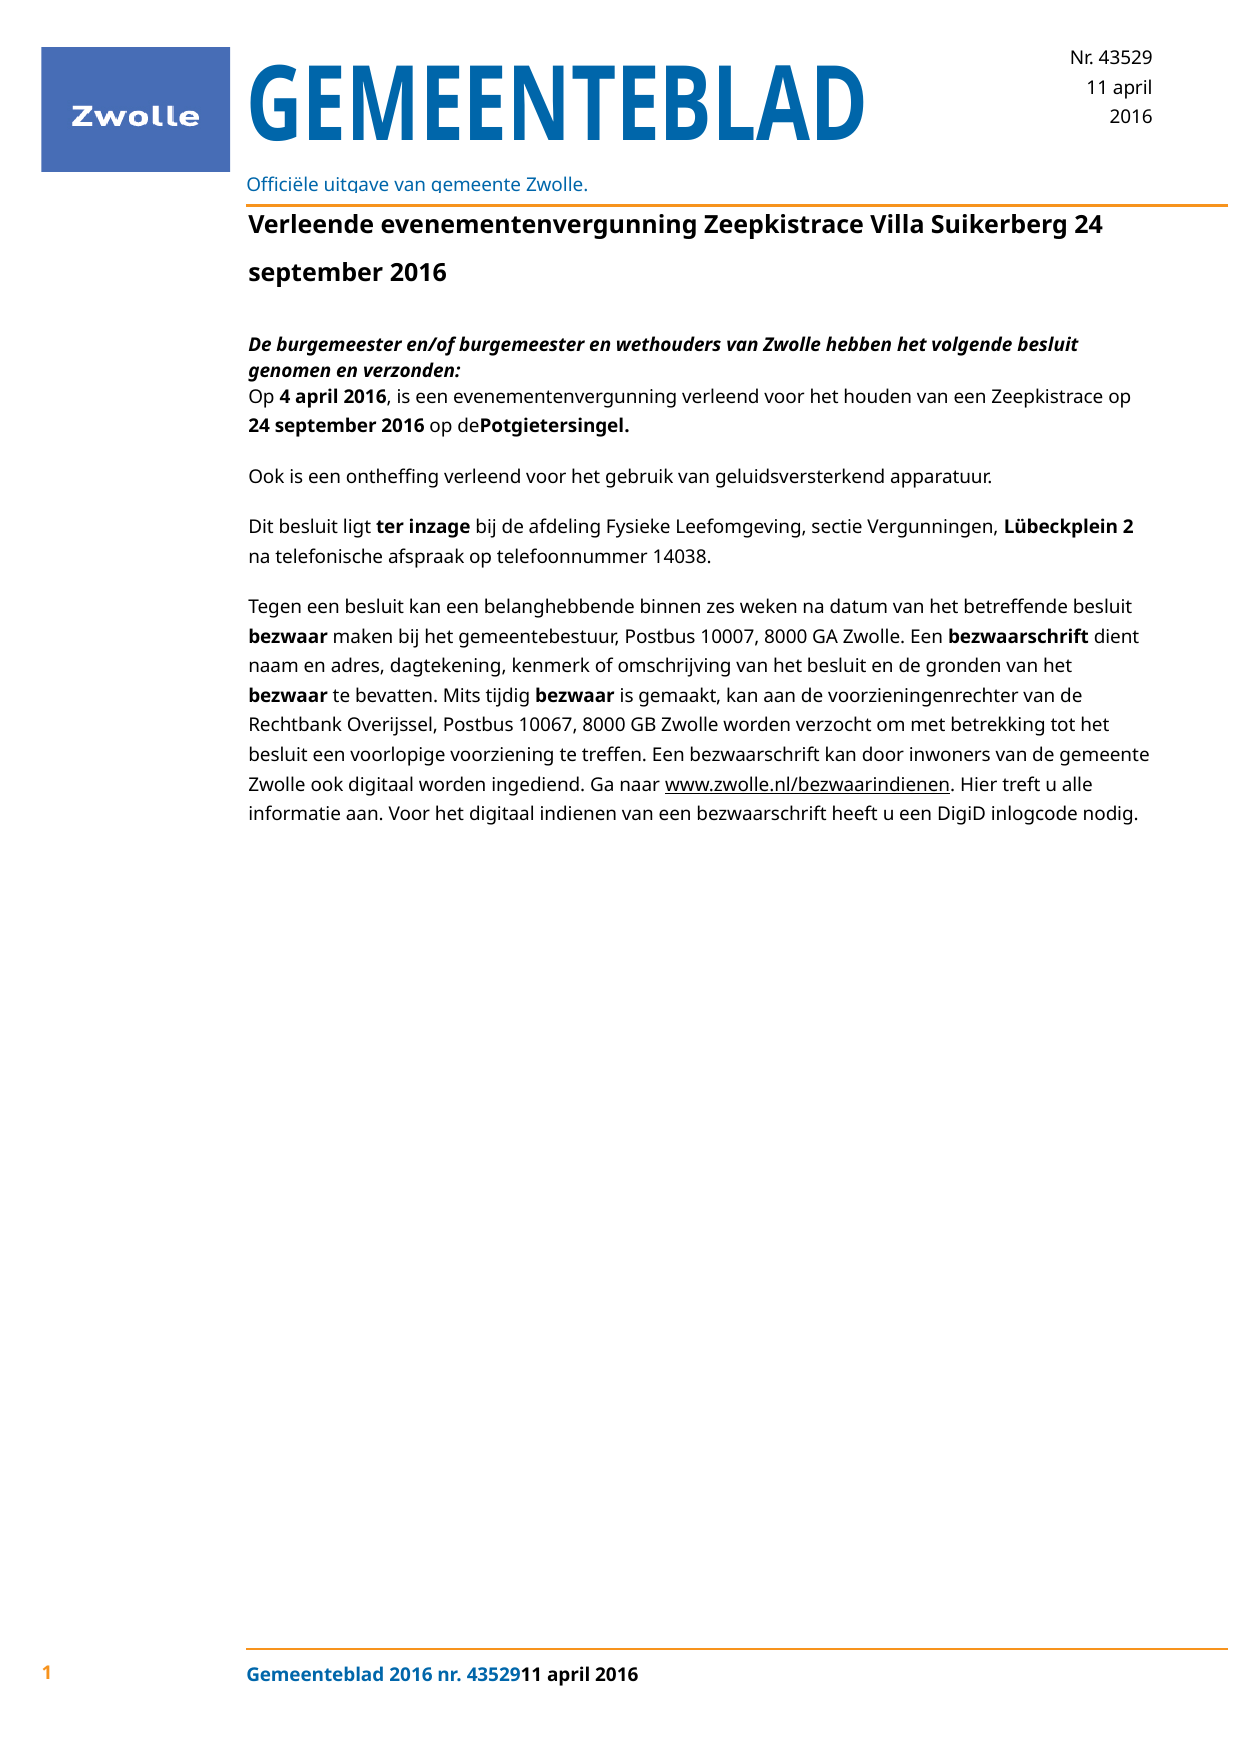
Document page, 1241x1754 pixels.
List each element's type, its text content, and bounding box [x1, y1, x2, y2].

text De burgemeester en/of burgemeester en wethouders van Zwolle hebben het volgende besluit genomen en verzonden: [248, 331, 1152, 383]
text Verleende evenementenvergunning Zeepkistrace Villa Suikerberg 24 september 2016 [248, 207, 1152, 288]
text Dit besluit ligt ter inzage bij de afdeling Fysieke Leefomgeving, sectie Vergunningen, Lübeckplein 2 na telefonische afspraak op telefoonnummer 14038. [248, 513, 1152, 569]
picture [41, 47, 231, 172]
text Tegen een besluit kan een belanghebbende binnen zes weken na datum van het betreffende besluit bezwaar maken bij het gemeentebestuur, Postbus 10007, 8000 GA Zwolle. Een bezwaarschrift dient naam en adres, dagtekening, kenmerk of omschrijving van het besluit en de gronden van het bezwaar te bevatten. Mits tijdig bezwaar is gemaakt, kan aan de voorzieningenrechter van de Rechtbank Overijssel, Postbus 10067, 8000 GB Zwolle worden verzocht om met betrekking tot het besluit een voorlopige voorziening te treffen. Een bezwaarschrift kan door inwoners van de gemeente Zwolle ook digitaal worden ingediend. Ga naar www.zwolle.nl/bezwaarindienen. Hier treft u alle informatie aan. Voor het digitaal indienen van een bezwaarschrift heeft u een DigiD inlogcode nodig. [248, 593, 1152, 826]
text Ook is een ontheffing verleend voor het gebruik van geluidsversterkend apparatuur. [248, 463, 1152, 489]
text Op 4 april 2016, is een evenementenvergunning verleend voor het houden van een Zeepkistrace op 24 september 2016 op dePotgietersingel. [248, 383, 1152, 438]
